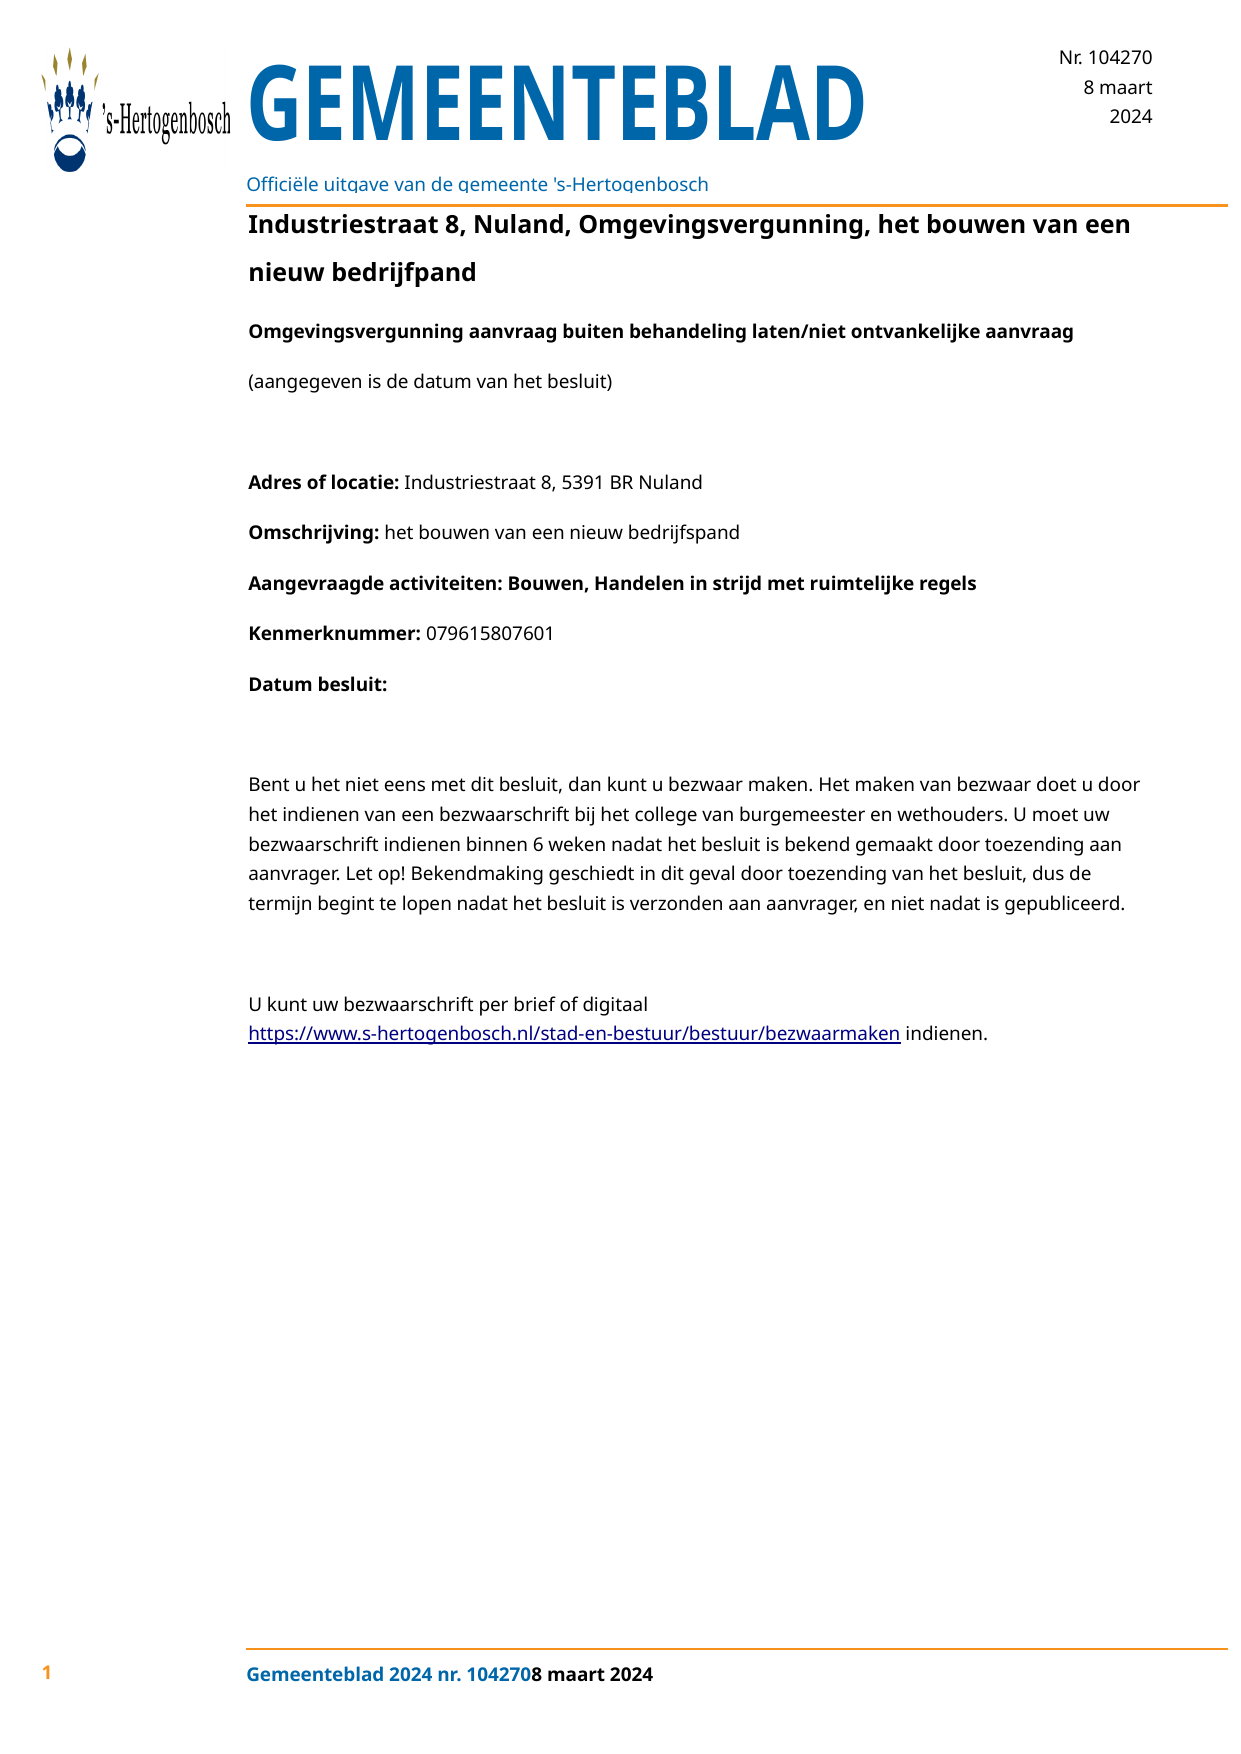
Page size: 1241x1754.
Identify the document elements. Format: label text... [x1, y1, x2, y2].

text (aangegeven is de datum van het besluit) [248, 368, 1152, 394]
text Aangevraagde activiteiten: Bouwen, Handelen in strijd met ruimtelijke regels [248, 570, 1152, 596]
text Omschrijving: het bouwen van een nieuw bedrijfspand [248, 519, 1152, 545]
text Omgevingsvergunning aanvraag buiten behandeling laten/niet ontvankelijke aanvraag [248, 318, 1152, 344]
text Bent u het niet eens met dit besluit, dan kunt u bezwaar maken. Het maken van bezwaar doet u door het indienen van een bezwaarschrift bij het college van burgemeester en wethouders. U moet uw bezwaarschrift indienen binnen 6 weken nadat het besluit is bekend gemaakt door toezending aan aanvrager. Let op! Bekendmaking geschiedt in dit geval door toezending van het besluit, dus de termijn begint te lopen nadat het besluit is verzonden aan aanvrager, en niet nadat is gepubliceerd. [248, 772, 1152, 916]
text Industriestraat 8, Nuland, Omgevingsvergunning, het bouwen van een nieuw bedrijfpand [248, 207, 1152, 288]
text U kunt uw bezwaarschrift per brief of digitaal https://www.s-hertogenbosch.nl/stad-en-bestuur/bestuur/bezwaarmaken indienen. [248, 991, 1152, 1046]
text Kenmerknummer: 079615807601 [248, 620, 1152, 646]
picture [41, 47, 231, 172]
text Adres of locatie: Industriestraat 8, 5391 BR Nuland [248, 469, 1152, 495]
text Datum besluit: [248, 671, 1152, 697]
